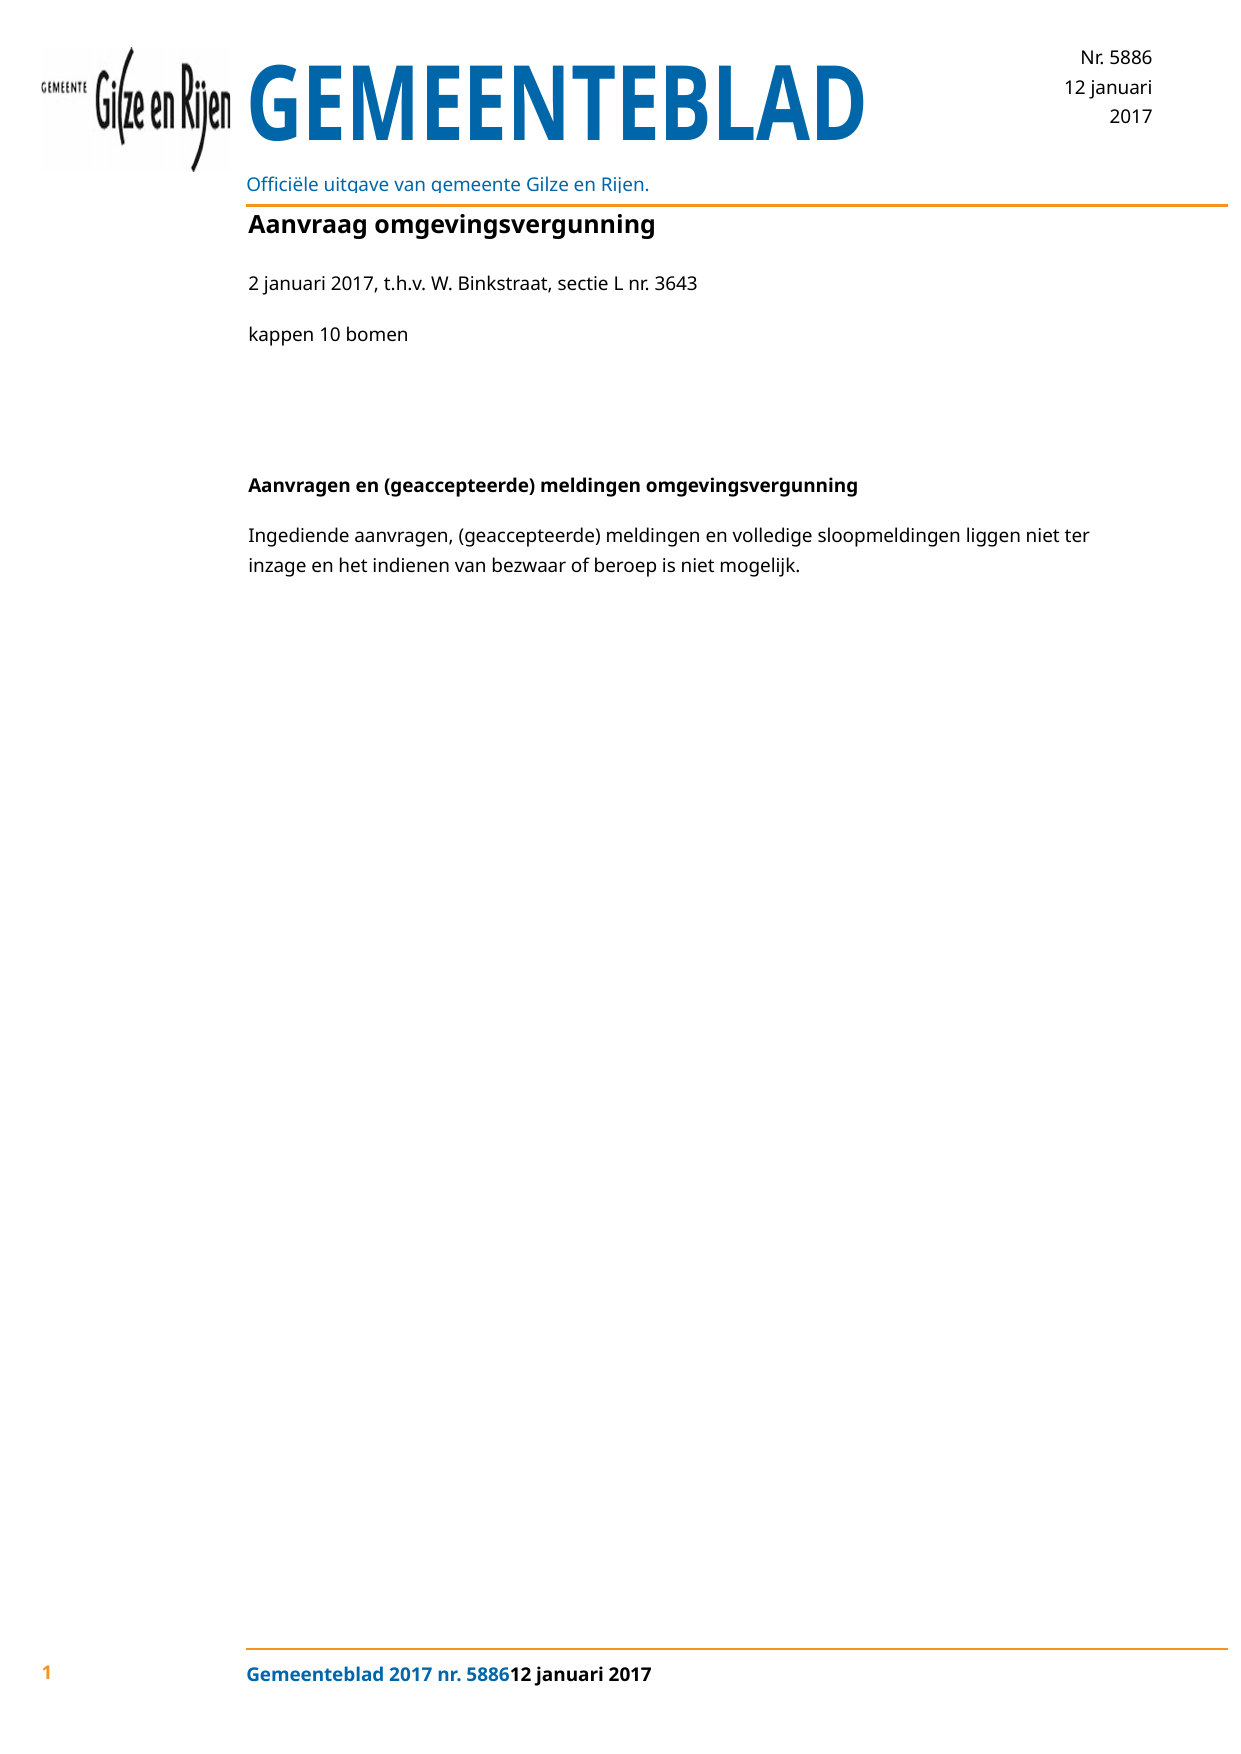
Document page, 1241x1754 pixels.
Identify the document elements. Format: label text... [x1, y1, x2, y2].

picture [41, 47, 231, 172]
text 2 januari 2017, t.h.v. W. Binkstraat, sectie L nr. 3643 [248, 270, 1152, 296]
text Aanvragen en (geaccepteerde) meldingen omgevingsvergunning [248, 472, 1152, 498]
text Ingediende aanvragen, (geaccepteerde) meldingen en volledige sloopmeldingen liggen niet ter inzage en het indienen van bezwaar of beroep is niet mogelijk. [248, 522, 1152, 578]
text kappen 10 bomen [248, 321, 1152, 346]
text Aanvraag omgevingsvergunning [248, 207, 1152, 241]
